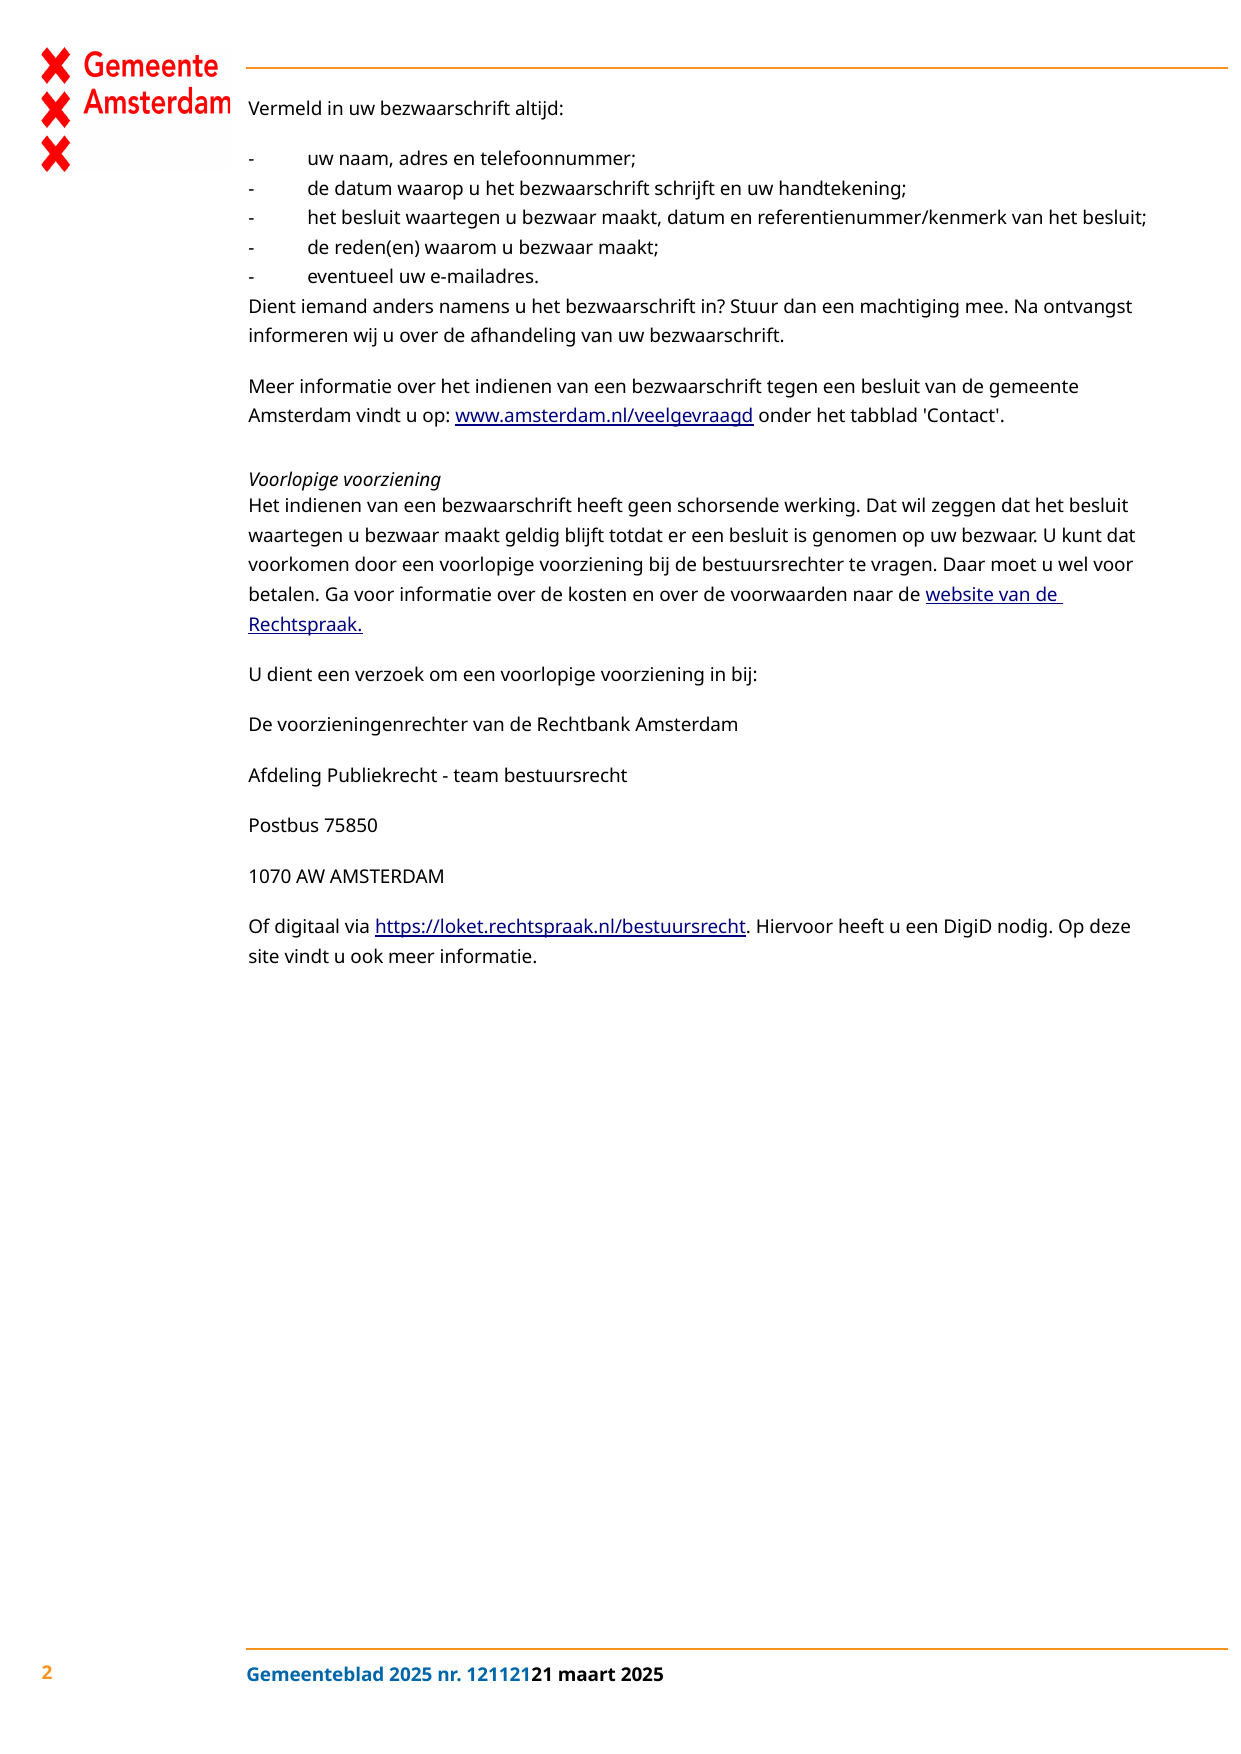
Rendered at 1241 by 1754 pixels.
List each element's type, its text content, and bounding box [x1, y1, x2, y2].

text 1070 AW AMSTERDAM [248, 863, 1152, 888]
list de datum waarop u het bezwaarschrift schrijft en uw handtekening; [248, 175, 1152, 201]
text Voorlopige voorziening [248, 467, 1152, 492]
text Postbus 75850 [248, 812, 1152, 838]
text Vermeld in uw bezwaarschrift altijd: [248, 95, 1152, 121]
text U dient een verzoek om een voorlopige voorziening in bij: [248, 661, 1152, 687]
list uw naam, adres en telefoonnummer; [248, 145, 1152, 171]
text Meer informatie over het indienen van een bezwaarschrift tegen een besluit van de gemeente Amsterdam vindt u op: www.amsterdam.nl/veelgevraagd onder het tabblad 'Contact'. [248, 373, 1152, 428]
list eventueel uw e-mailadres. [248, 263, 1152, 289]
list het besluit waartegen u bezwaar maakt, datum en referentienummer/kenmerk van het besluit; [248, 204, 1152, 230]
text De voorzieningenrechter van de Rechtbank Amsterdam [248, 712, 1152, 737]
text Afdeling Publiekrecht - team bestuursrecht [248, 762, 1152, 788]
text Dient iemand anders namens u het bezwaarschrift in? Stuur dan een machtiging mee. Na ontvangst informeren wij u over de afhandeling van uw bezwaarschrift. [248, 293, 1152, 348]
text Of digitaal via https://loket.rechtspraak.nl/bestuursrecht. Hiervoor heeft u een DigiD nodig. Op deze site vindt u ook meer informatie. [248, 913, 1152, 968]
text Het indienen van een bezwaarschrift heeft geen schorsende werking. Dat wil zeggen dat het besluit waartegen u bezwaar maakt geldig blijft totdat er een besluit is genomen op uw bezwaar. U kunt dat voorkomen door een voorlopige voorziening bij de bestuursrechter te vragen. Daar moet u wel voor betalen. Ga voor informatie over de kosten en over de voorwaarden naar de website van de Rechtspraak. [248, 492, 1152, 636]
picture [41, 47, 231, 172]
list de reden(en) waarom u bezwaar maakt; [248, 234, 1152, 260]
